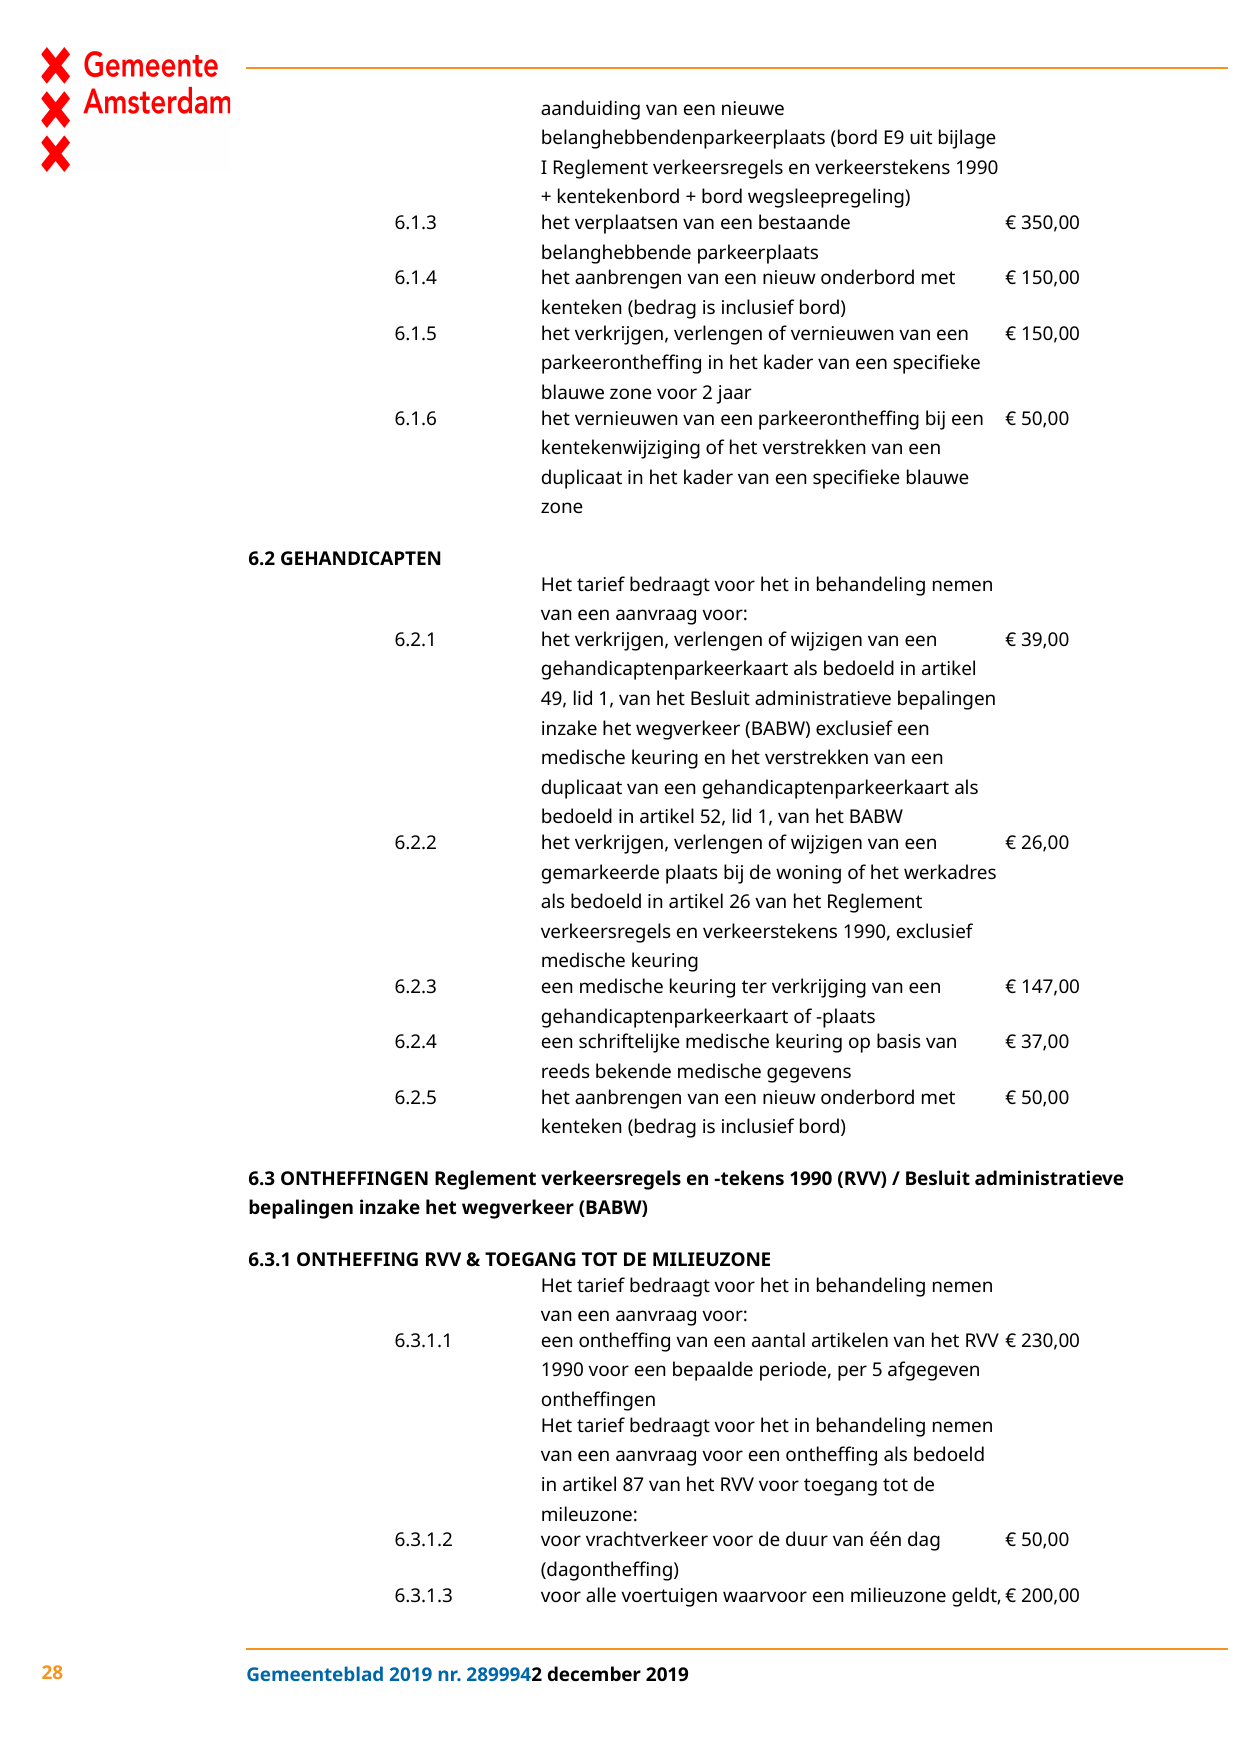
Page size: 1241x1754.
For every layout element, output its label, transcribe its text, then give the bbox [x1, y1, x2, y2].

table_cell Het tarief bedraagt voor het in behandeling nemen van een aanvraag voor: [541, 1272, 1005, 1327]
table_cell € 150,00 [1005, 320, 1152, 405]
picture [41, 47, 231, 172]
table_cell 6.1.4 [394, 265, 541, 320]
table_cell 6.3.1.1 [394, 1327, 541, 1412]
table_cell het verkrijgen, verlengen of wijzigen van een gemarkeerde plaats bij de woning of het werkadres als bedoeld in artikel 26 van het Reglement verkeersregels en verkeerstekens 1990, exclusief medische keuring [541, 829, 1005, 973]
table_cell € 50,00 [1005, 405, 1152, 519]
table_cell [1005, 95, 1152, 209]
table_cell [248, 1029, 394, 1084]
table_cell een medische keuring ter verkrijging van een gehandicaptenparkeerkaart of -plaats [541, 973, 1005, 1029]
table_cell 6.2.2 [394, 829, 541, 973]
table_cell [248, 1139, 394, 1165]
table_cell € 200,00 [1005, 1582, 1152, 1607]
table_cell een schriftelijke medische keuring op basis van reeds bekende medische gegevens [541, 1029, 1005, 1084]
table_cell het verkrijgen, verlengen of wijzigen van een gehandicaptenparkeerkaart als bedoeld in artikel 49, lid 1, van het Besluit administratieve bepalingen inzake het wegverkeer (BABW) exclusief een medische keuring en het verstrekken van een duplicaat van een gehandicaptenparkeerkaart als bedoeld in artikel 52, lid 1, van het BABW [541, 626, 1005, 829]
table_cell [248, 95, 394, 209]
table_cell [394, 95, 541, 209]
table_cell [1005, 1412, 1152, 1526]
table_cell [1005, 1220, 1152, 1246]
table_cell [1005, 571, 1152, 626]
table_cell [248, 265, 394, 320]
table_cell [248, 626, 394, 829]
table_cell € 37,00 [1005, 1029, 1152, 1084]
table_cell € 350,00 [1005, 209, 1152, 264]
table_cell het aanbrengen van een nieuw onderbord met kenteken (bedrag is inclusief bord) [541, 265, 1005, 320]
table_cell [394, 1272, 541, 1327]
table_cell € 150,00 [1005, 265, 1152, 320]
table_cell [1005, 1139, 1152, 1165]
table_cell 6.1.3 [394, 209, 541, 264]
table_cell 6.1.5 [394, 320, 541, 405]
table_cell het aanbrengen van een nieuw onderbord met kenteken (bedrag is inclusief bord) [541, 1084, 1005, 1139]
table_cell [248, 1272, 394, 1327]
table_cell 6.2.3 [394, 973, 541, 1029]
table_cell [248, 571, 394, 626]
table_cell [394, 571, 541, 626]
table_cell € 230,00 [1005, 1327, 1152, 1412]
table_cell € 39,00 [1005, 626, 1152, 829]
table_cell 6.2 GEHANDICAPTEN [248, 545, 1005, 571]
table_cell het vernieuwen van een parkeerontheffing bij een kentekenwijziging of het verstrekken van een duplicaat in het kader van een specifieke blauwe zone [541, 405, 1005, 519]
table_cell voor alle voertuigen waarvoor een milieuzone geldt, [541, 1582, 1005, 1607]
table_cell 6.3.1.2 [394, 1526, 541, 1582]
table_cell [248, 829, 394, 973]
table_cell [1005, 1272, 1152, 1327]
table_cell 6.3 ONTHEFFINGEN Reglement verkeersregels en -tekens 1990 (RVV) / Besluit administratieve bepalingen inzake het wegverkeer (BABW) [248, 1165, 1152, 1220]
table_cell 6.3.1 ONTHEFFING RVV & TOEGANG TOT DE MILIEUZONE [248, 1246, 1005, 1272]
table_cell [248, 320, 394, 405]
table_cell [248, 405, 394, 519]
table_cell [541, 1139, 1005, 1165]
table_cell [248, 1220, 394, 1246]
table_cell [394, 1139, 541, 1165]
table_cell [541, 1220, 1005, 1246]
table_cell [248, 1412, 394, 1526]
table_cell [248, 1582, 394, 1607]
table_cell [394, 519, 541, 545]
table_cell Het tarief bedraagt voor het in behandeling nemen van een aanvraag voor een ontheffing als bedoeld in artikel 87 van het RVV voor toegang tot de mileuzone: [541, 1412, 1005, 1526]
table_cell [248, 1526, 394, 1582]
table_cell voor vrachtverkeer voor de duur van één dag (dagontheffing) [541, 1526, 1005, 1582]
table_cell [394, 1412, 541, 1526]
table_cell 6.2.5 [394, 1084, 541, 1139]
table_cell [248, 1327, 394, 1412]
table_cell [1005, 545, 1152, 571]
table_cell het verkrijgen, verlengen of vernieuwen van een parkeerontheffing in het kader van een specifieke blauwe zone voor 2 jaar [541, 320, 1005, 405]
table_cell [248, 209, 394, 264]
table_cell € 147,00 [1005, 973, 1152, 1029]
table_cell [248, 973, 394, 1029]
table_cell een ontheffing van een aantal artikelen van het RVV 1990 voor een bepaalde periode, per 5 afgegeven ontheffingen [541, 1327, 1005, 1412]
table_cell aanduiding van een nieuwe belanghebbendenparkeerplaats (bord E9 uit bijlage I Reglement verkeersregels en verkeerstekens 1990 + kentekenbord + bord wegsleepregeling) [541, 95, 1005, 209]
table_cell 6.3.1.3 [394, 1582, 541, 1607]
table_cell 6.2.1 [394, 626, 541, 829]
table_cell het verplaatsen van een bestaande belanghebbende parkeerplaats [541, 209, 1005, 264]
table_cell € 50,00 [1005, 1526, 1152, 1582]
table_cell 6.2.4 [394, 1029, 541, 1084]
table_cell [394, 1220, 541, 1246]
table_cell [541, 519, 1005, 545]
table_cell € 50,00 [1005, 1084, 1152, 1139]
table_cell 6.1.6 [394, 405, 541, 519]
table_cell € 26,00 [1005, 829, 1152, 973]
table_cell [248, 1084, 394, 1139]
table_cell [1005, 519, 1152, 545]
table_cell [1005, 1246, 1152, 1272]
table_cell [248, 519, 394, 545]
table_cell Het tarief bedraagt voor het in behandeling nemen van een aanvraag voor: [541, 571, 1005, 626]
